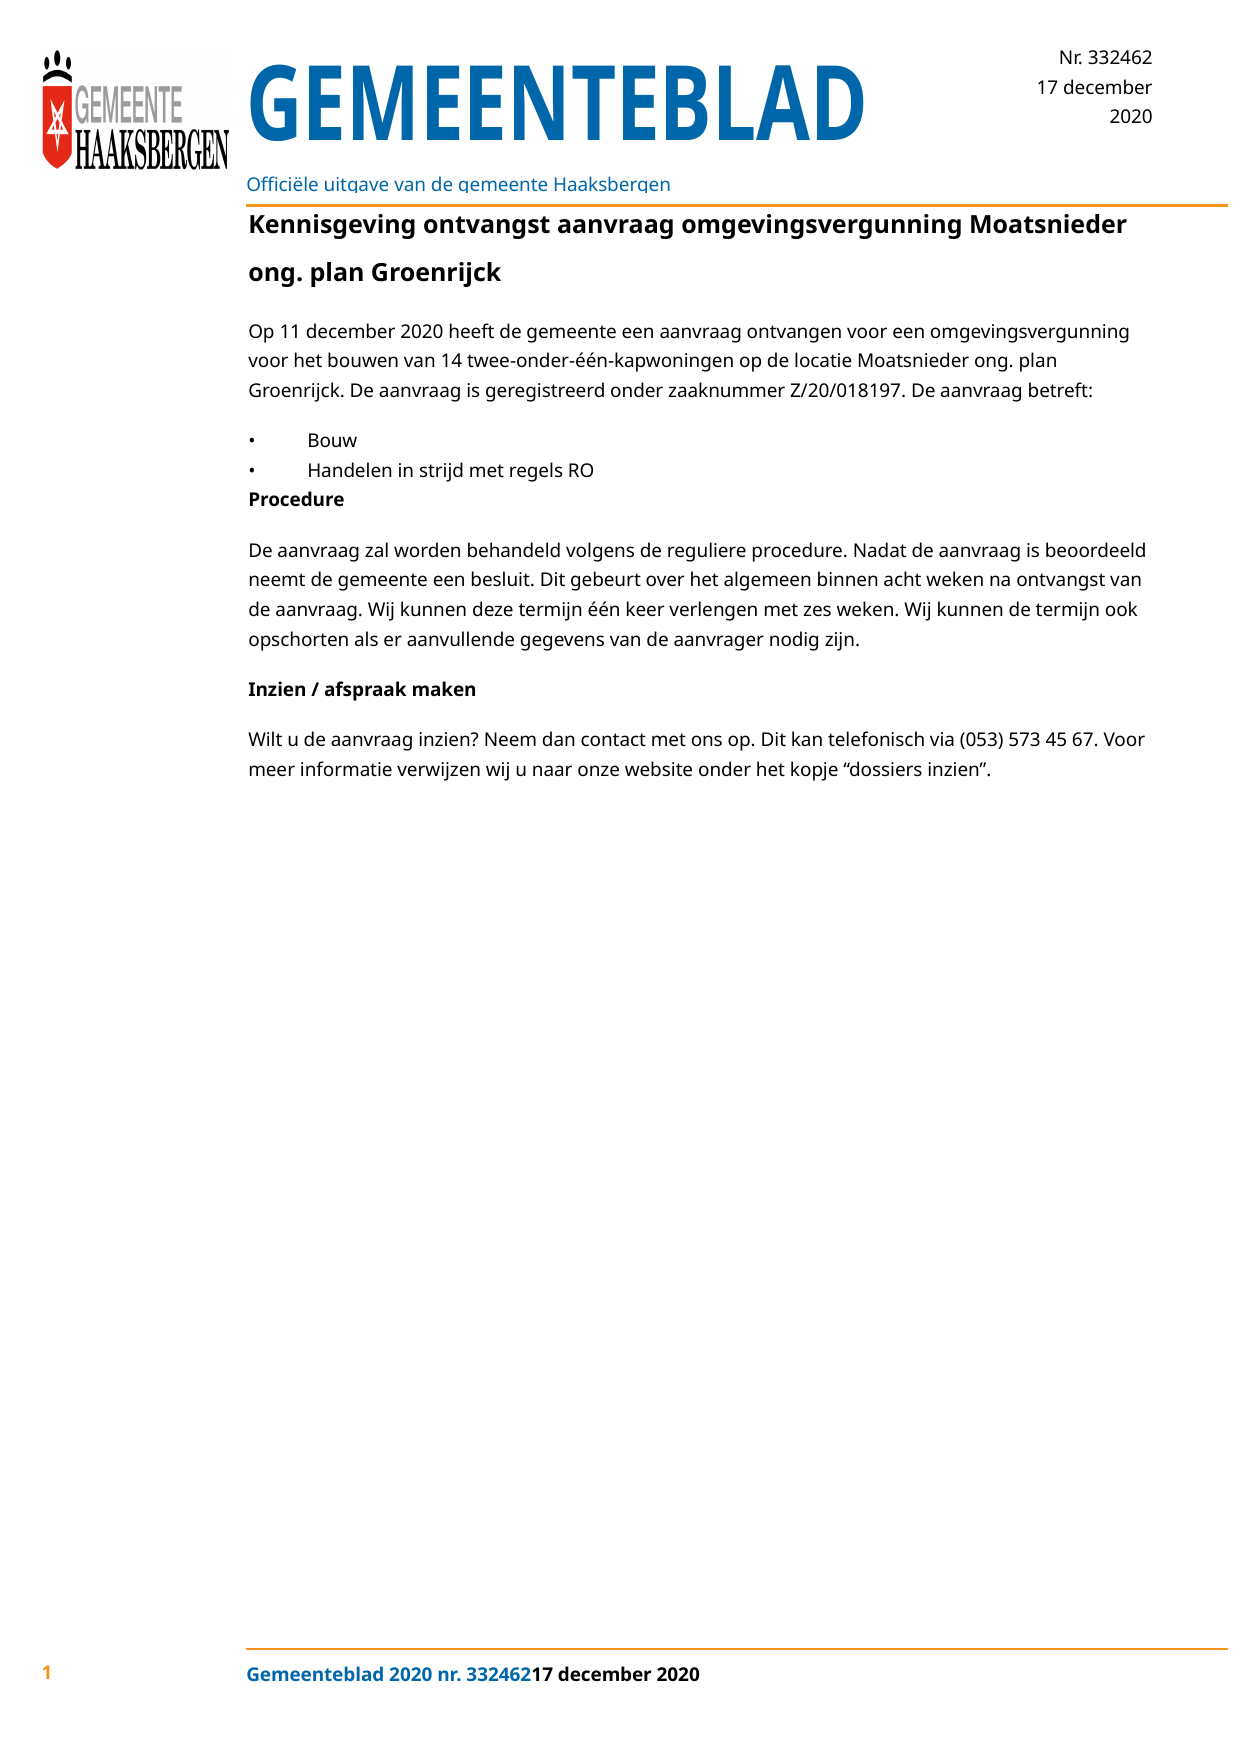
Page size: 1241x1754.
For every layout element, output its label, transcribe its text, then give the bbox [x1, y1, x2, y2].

text Kennisgeving ontvangst aanvraag omgevingsvergunning Moatsnieder ong. plan Groenrijck [248, 207, 1152, 288]
text Procedure [248, 487, 1152, 512]
picture [41, 47, 231, 172]
text De aanvraag zal worden behandeld volgens de reguliere procedure. Nadat de aanvraag is beoordeeld neemt de gemeente een besluit. Dit gebeurt over het algemeen binnen acht weken na ontvangst van de aanvraag. Wij kunnen deze termijn één keer verlengen met zes weken. Wij kunnen de termijn ook opschorten als er aanvullende gegevens van de aanvrager nodig zijn. [248, 537, 1152, 652]
list Handelen in strijd met regels RO [248, 457, 1152, 483]
text Wilt u de aanvraag inzien? Neem dan contact met ons op. Dit kan telefonisch via (053) 573 45 67. Voor meer informatie verwijzen wij u naar onze website onder het kopje “dossiers inzien”. [248, 727, 1152, 782]
text Inzien / afspraak maken [248, 676, 1152, 702]
list Bouw [248, 427, 1152, 453]
text Op 11 december 2020 heeft de gemeente een aanvraag ontvangen voor een omgevingsvergunning voor het bouwen van 14 twee-onder-één-kapwoningen op de locatie Moatsnieder ong. plan Groenrijck. De aanvraag is geregistreerd onder zaaknummer Z/20/018197. De aanvraag betreft: [248, 318, 1152, 403]
